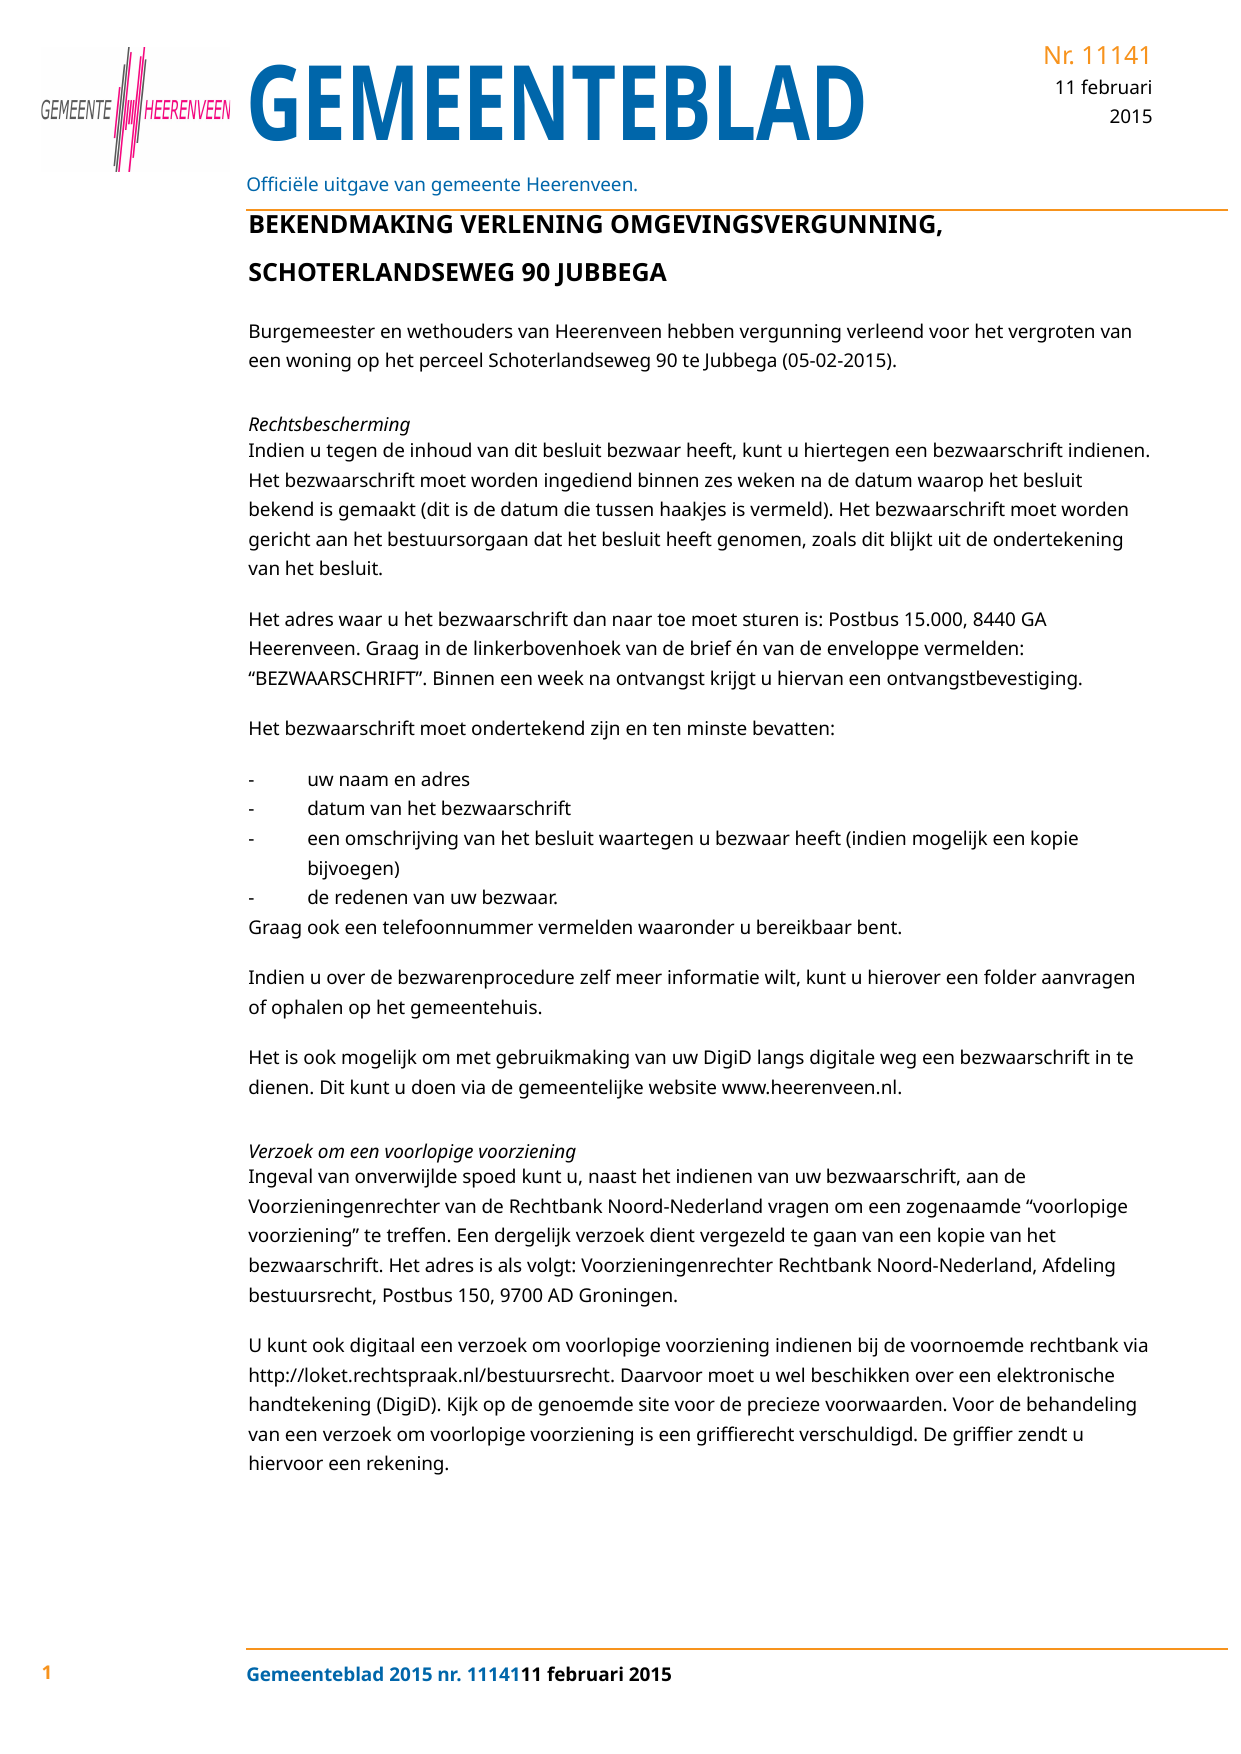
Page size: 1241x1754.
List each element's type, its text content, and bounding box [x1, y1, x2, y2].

text Rechtsbescherming [248, 411, 1152, 437]
text Graag ook een telefoonnummer vermelden waaronder u bereikbaar bent. [248, 914, 1152, 939]
text Het bezwaarschrift moet ondertekend zijn en ten minste bevatten: [248, 716, 1152, 741]
text Het is ook mogelijk om met gebruikmaking van uw DigiD langs digitale weg een bezwaarschrift in te dienen. Dit kunt u doen via de gemeentelijke website www.heerenveen.nl. [248, 1044, 1152, 1099]
text Het adres waar u het bezwaarschrift dan naar toe moet sturen is: Postbus 15.000, 8440 GA Heerenveen. Graag in de linkerbovenhoek van de brief én van de enveloppe vermelden: “BEZWAARSCHRIFT”. Binnen een week na ontvangst krijgt u hiervan een ontvangstbevestiging. [248, 606, 1152, 691]
text Ingeval van onverwijlde spoed kunt u, naast het indienen van uw bezwaarschrift, aan de Voorzieningenrechter van de Rechtbank Noord-Nederland vragen om een zogenaamde “voorlopige voorziening” te treffen. Een dergelijk verzoek dient vergezeld te gaan van een kopie van het bezwaarschrift. Het adres is als volgt: Voorzieningenrechter Rechtbank Noord-Nederland, Afdeling bestuursrecht, Postbus 150, 9700 AD Groningen. [248, 1163, 1152, 1308]
list uw naam en adres [248, 766, 1152, 792]
text Burgemeester en wethouders van Heerenveen hebben vergunning verleend voor het vergroten van een woning op het perceel Schoterlandseweg 90 te Jubbega (05-02-2015). [248, 318, 1152, 373]
list datum van het bezwaarschrift [248, 796, 1152, 821]
text BEKENDMAKING VERLENING OMGEVINGSVERGUNNING, SCHOTERLANDSEWEG 90 JUBBEGA [248, 211, 1152, 288]
picture [41, 47, 231, 172]
text Verzoek om een voorlopige voorziening [248, 1138, 1152, 1163]
list een omschrijving van het besluit waartegen u bezwaar heeft (indien mogelijk een kopie bijvoegen) [248, 825, 1152, 880]
text Indien u tegen de inhoud van dit besluit bezwaar heeft, kunt u hiertegen een bezwaarschrift indienen. Het bezwaarschrift moet worden ingediend binnen zes weken na de datum waarop het besluit bekend is gemaakt (dit is de datum die tussen haakjes is vermeld). Het bezwaarschrift moet worden gericht aan het bestuursorgaan dat het besluit heeft genomen, zoals dit blijkt uit de ondertekening van het besluit. [248, 437, 1152, 581]
text Indien u over de bezwarenprocedure zelf meer informatie wilt, kunt u hierover een folder aanvragen of ophalen op het gemeentehuis. [248, 964, 1152, 1019]
list de redenen van uw bezwaar. [248, 884, 1152, 910]
text U kunt ook digitaal een verzoek om voorlopige voorziening indienen bij de voornoemde rechtbank via http://loket.rechtspraak.nl/bestuursrecht. Daarvoor moet u wel beschikken over een elektronische handtekening (DigiD). Kijk op de genoemde site voor de precieze voorwaarden. Voor de behandeling van een verzoek om voorlopige voorziening is een griffierecht verschuldigd. De griffier zendt u hiervoor een rekening. [248, 1332, 1152, 1476]
